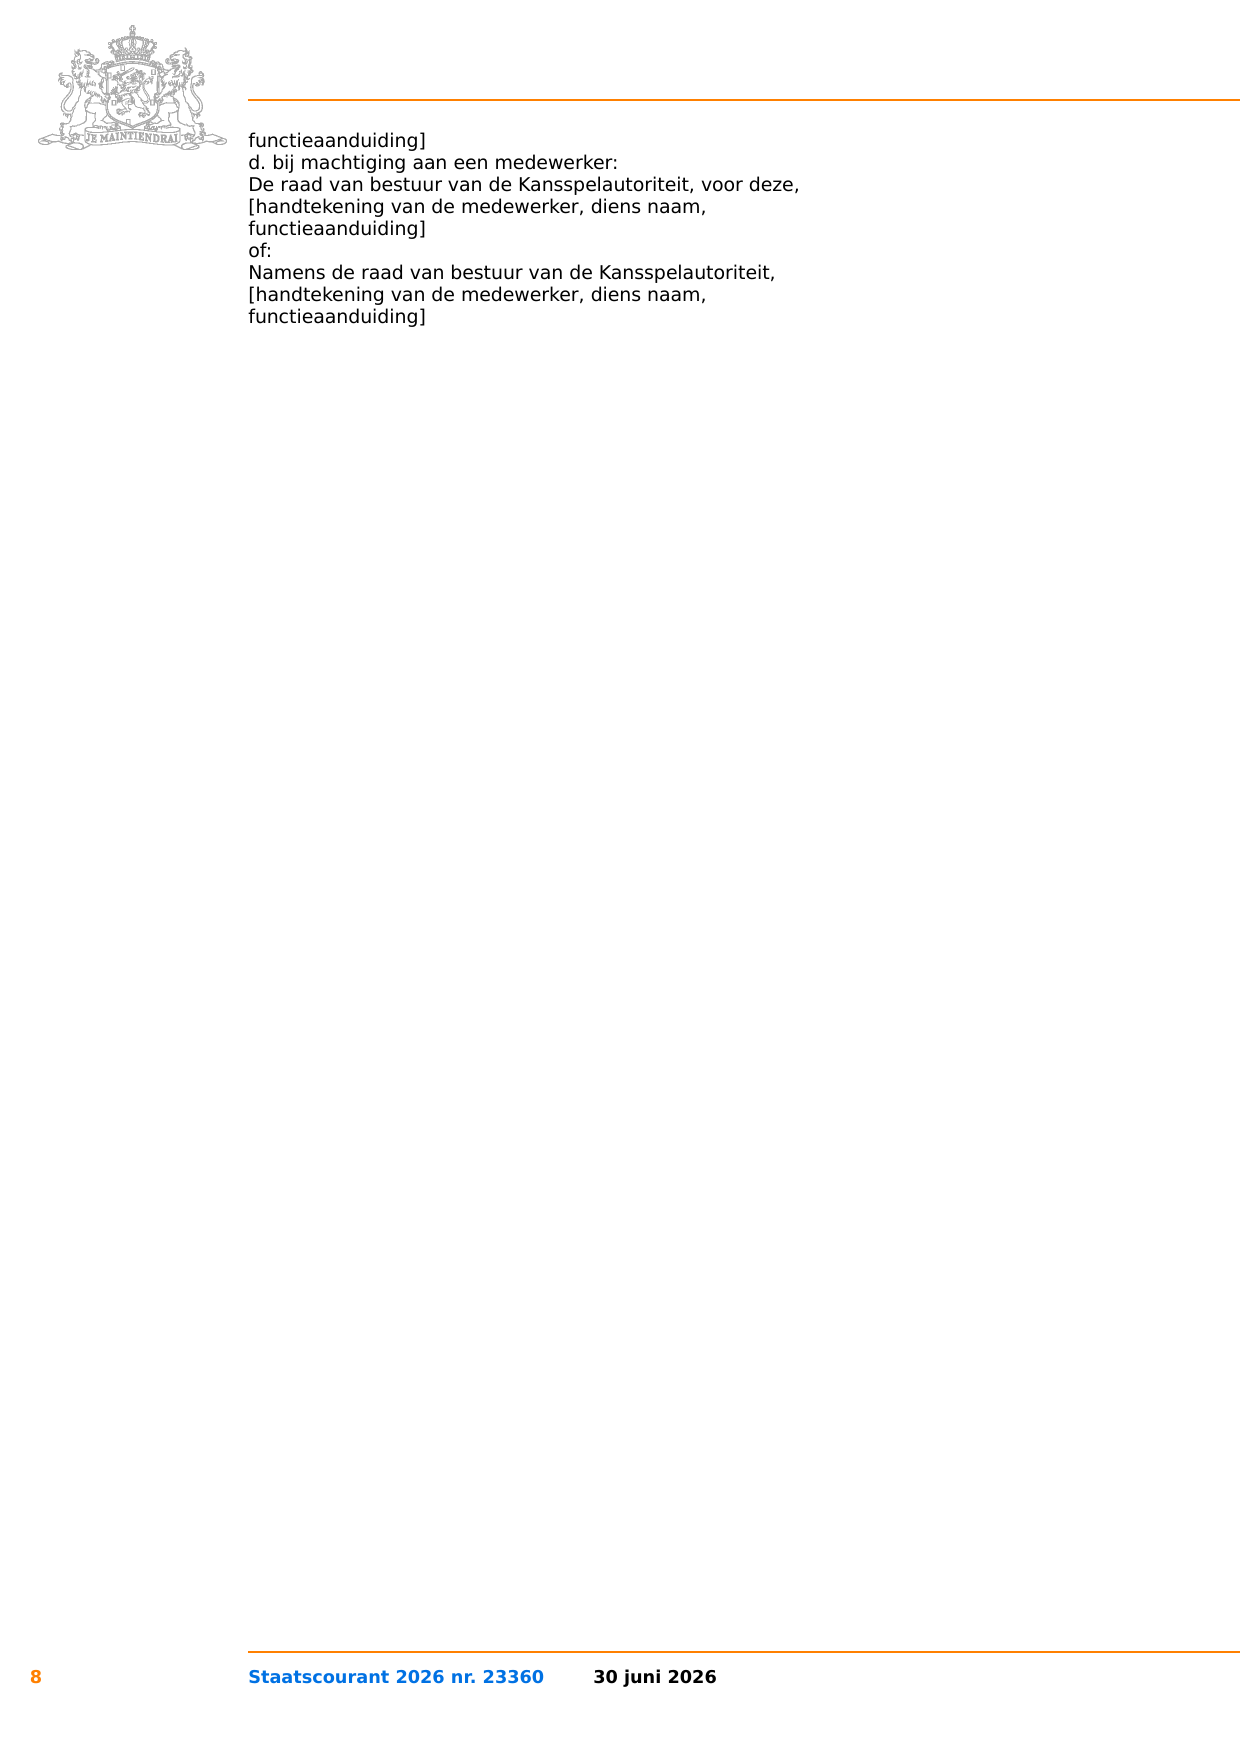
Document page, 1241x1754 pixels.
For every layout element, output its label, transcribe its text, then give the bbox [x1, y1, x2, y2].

text functieaanduiding] [248, 306, 1163, 328]
text d. bij machtiging aan een medewerker: [248, 152, 1163, 174]
text functieaanduiding] [248, 218, 1163, 240]
text De raad van bestuur van de Kansspelautoriteit, voor deze, [248, 174, 1163, 196]
picture [38, 25, 227, 150]
text Namens de raad van bestuur van de Kansspelautoriteit, [248, 262, 1163, 284]
text [handtekening van de medewerker, diens naam, [248, 196, 1163, 218]
text [handtekening van de medewerker, diens naam, [248, 284, 1163, 306]
text of: [248, 240, 1163, 262]
text functieaanduiding] [248, 130, 1163, 152]
